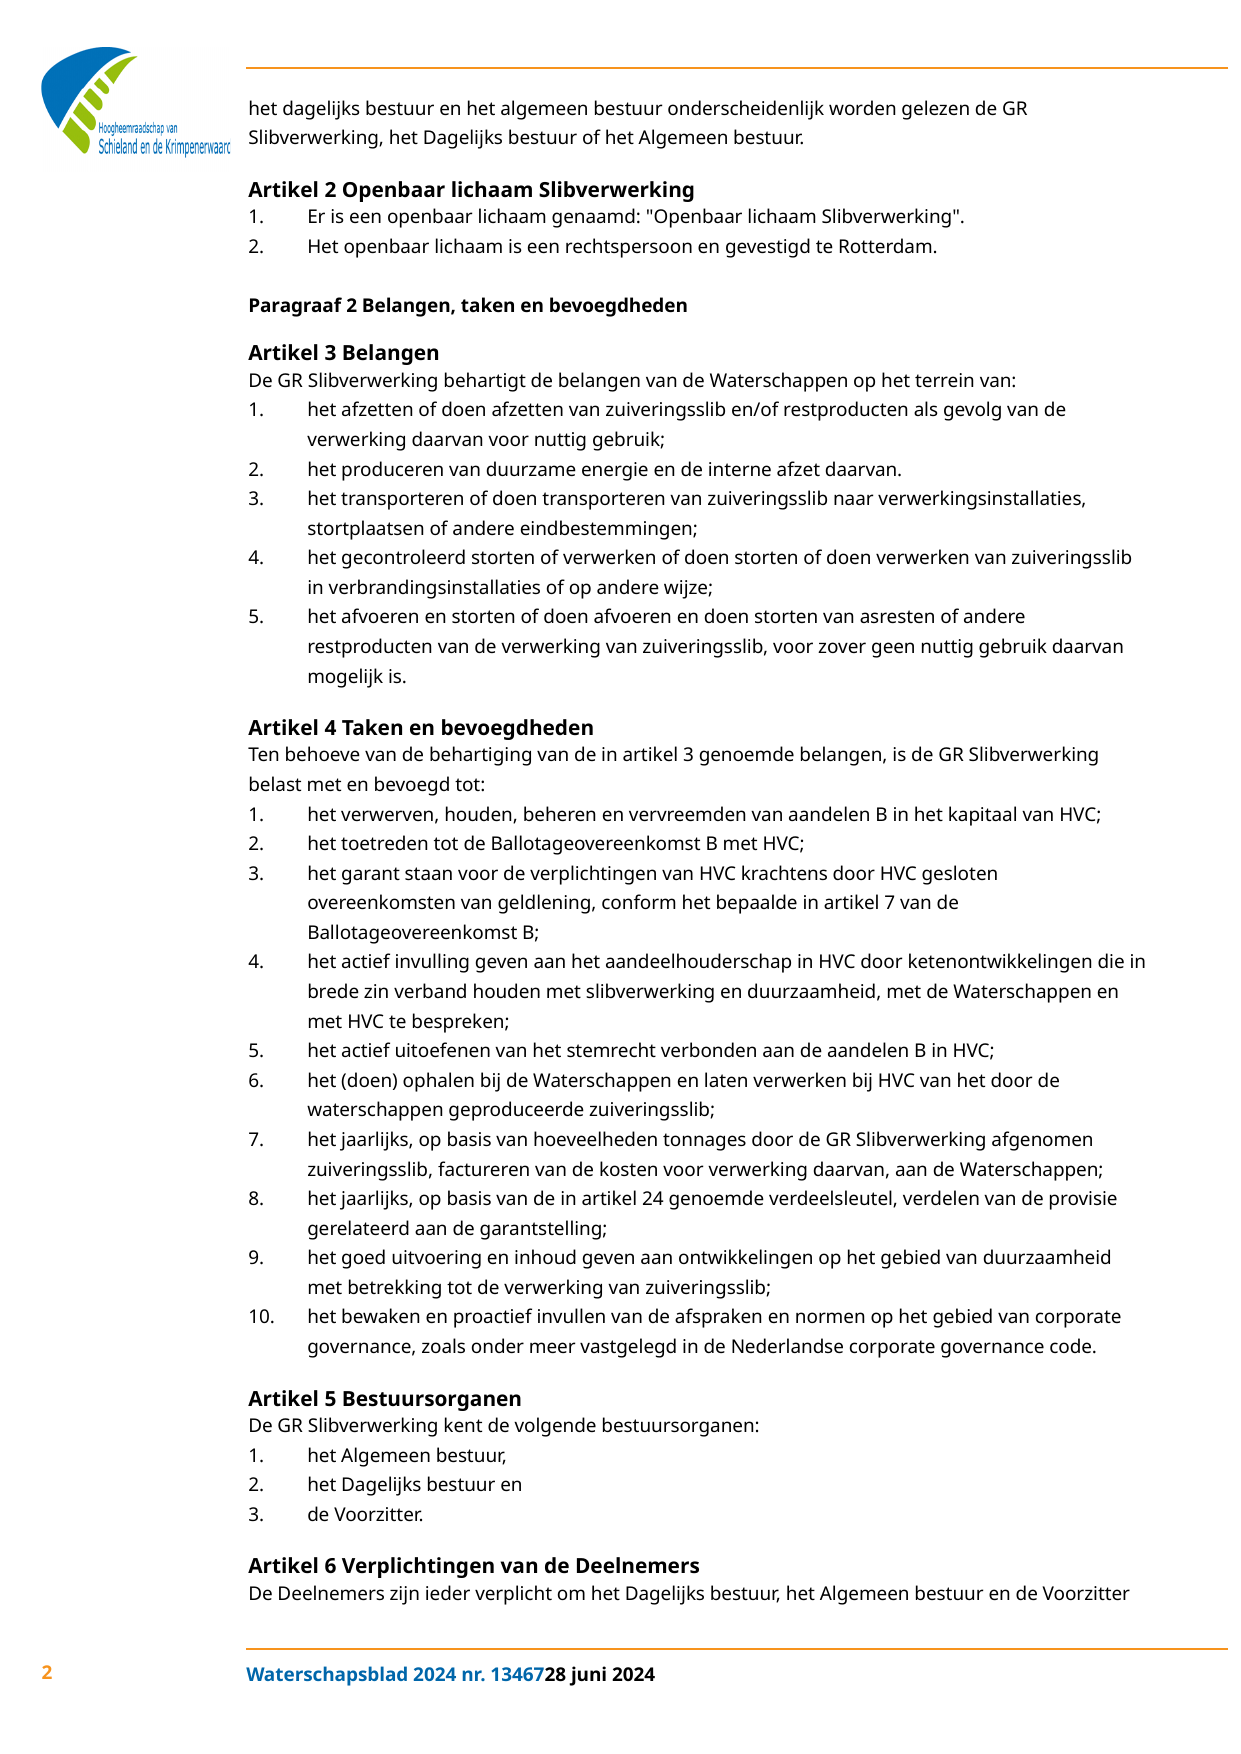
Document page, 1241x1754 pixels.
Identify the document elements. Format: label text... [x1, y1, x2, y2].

text De GR Slibverwerking behartigt de belangen van de Waterschappen op het terrein van: [248, 367, 1152, 393]
list het Dagelijks bestuur en [248, 1471, 1152, 1497]
list Er is een openbaar lichaam genaamd: "Openbaar lichaam Slibverwerking". [248, 203, 1152, 229]
list het goed uitvoering en inhoud geven aan ontwikkelingen op het gebied van duurzaamheid met betrekking tot de verwerking van zuiveringsslib; [248, 1244, 1152, 1300]
text Artikel 2 Openbaar lichaam Slibverwerking [248, 175, 1152, 203]
text De Deelnemers zijn ieder verplicht om het Dagelijks bestuur, het Algemeen bestuur en de Voorzitter [248, 1580, 1152, 1606]
list het verwerven, houden, beheren en vervreemden van aandelen B in het kapitaal van HVC; [248, 801, 1152, 827]
text Artikel 4 Taken en bevoegdheden [248, 713, 1152, 742]
list het Algemeen bestuur, [248, 1442, 1152, 1467]
list het (doen) ophalen bij de Waterschappen en laten verwerken bij HVC van het door de waterschappen geproduceerde zuiveringsslib; [248, 1067, 1152, 1122]
list Het openbaar lichaam is een rechtspersoon en gevestigd te Rotterdam. [248, 233, 1152, 258]
text Artikel 5 Bestuursorganen [248, 1384, 1152, 1412]
text Paragraaf 2 Belangen, taken en bevoegdheden [248, 292, 1152, 318]
list het afzetten of doen afzetten van zuiveringsslib en/of restproducten als gevolg van de verwerking daarvan voor nuttig gebruik; [248, 397, 1152, 452]
text Artikel 3 Belangen [248, 338, 1152, 367]
list het toetreden tot de Ballotageovereenkomst B met HVC; [248, 830, 1152, 856]
list het actief uitoefenen van het stemrecht verbonden aan de aandelen B in HVC; [248, 1037, 1152, 1063]
list het gecontroleerd storten of verwerken of doen storten of doen verwerken van zuiveringsslib in verbrandingsinstallaties of op andere wijze; [248, 544, 1152, 600]
list het transporteren of doen transporteren van zuiveringsslib naar verwerkingsinstallaties, stortplaatsen of andere eindbestemmingen; [248, 485, 1152, 541]
list het actief invulling geven aan het aandeelhouderschap in HVC door ketenontwikkelingen die in brede zin verband houden met slibverwerking en duurzaamheid, met de Waterschappen en met HVC te bespreken; [248, 949, 1152, 1034]
picture [41, 47, 231, 172]
list het jaarlijks, op basis van de in artikel 24 genoemde verdeelsleutel, verdelen van de provisie gerelateerd aan de garantstelling; [248, 1185, 1152, 1241]
text Artikel 6 Verplichtingen van de Deelnemers [248, 1551, 1152, 1580]
text het dagelijks bestuur en het algemeen bestuur onderscheidenlijk worden gelezen de GR Slibverwerking, het Dagelijks bestuur of het Algemeen bestuur. [248, 95, 1152, 150]
list de Voorzitter. [248, 1501, 1152, 1527]
list het afvoeren en storten of doen afvoeren en doen storten van asresten of andere restproducten van de verwerking van zuiveringsslib, voor zover geen nuttig gebruik daarvan mogelijk is. [248, 604, 1152, 688]
list het jaarlijks, op basis van hoeveelheden tonnages door de GR Slibverwerking afgenomen zuiveringsslib, factureren van de kosten voor verwerking daarvan, aan de Waterschappen; [248, 1126, 1152, 1182]
list het garant staan voor de verplichtingen van HVC krachtens door HVC gesloten overeenkomsten van geldlening, conform het bepaalde in artikel 7 van de Ballotageovereenkomst B; [248, 860, 1152, 945]
list het bewaken en proactief invullen van de afspraken en normen op het gebied van corporate governance, zoals onder meer vastgelegd in de Nederlandse corporate governance code. [248, 1304, 1152, 1359]
text De GR Slibverwerking kent de volgende bestuursorganen: [248, 1412, 1152, 1438]
text Ten behoeve van de behartiging van de in artikel 3 genoemde belangen, is de GR Slibverwerking belast met en bevoegd tot: [248, 742, 1152, 797]
list het produceren van duurzame energie en de interne afzet daarvan. [248, 456, 1152, 481]
